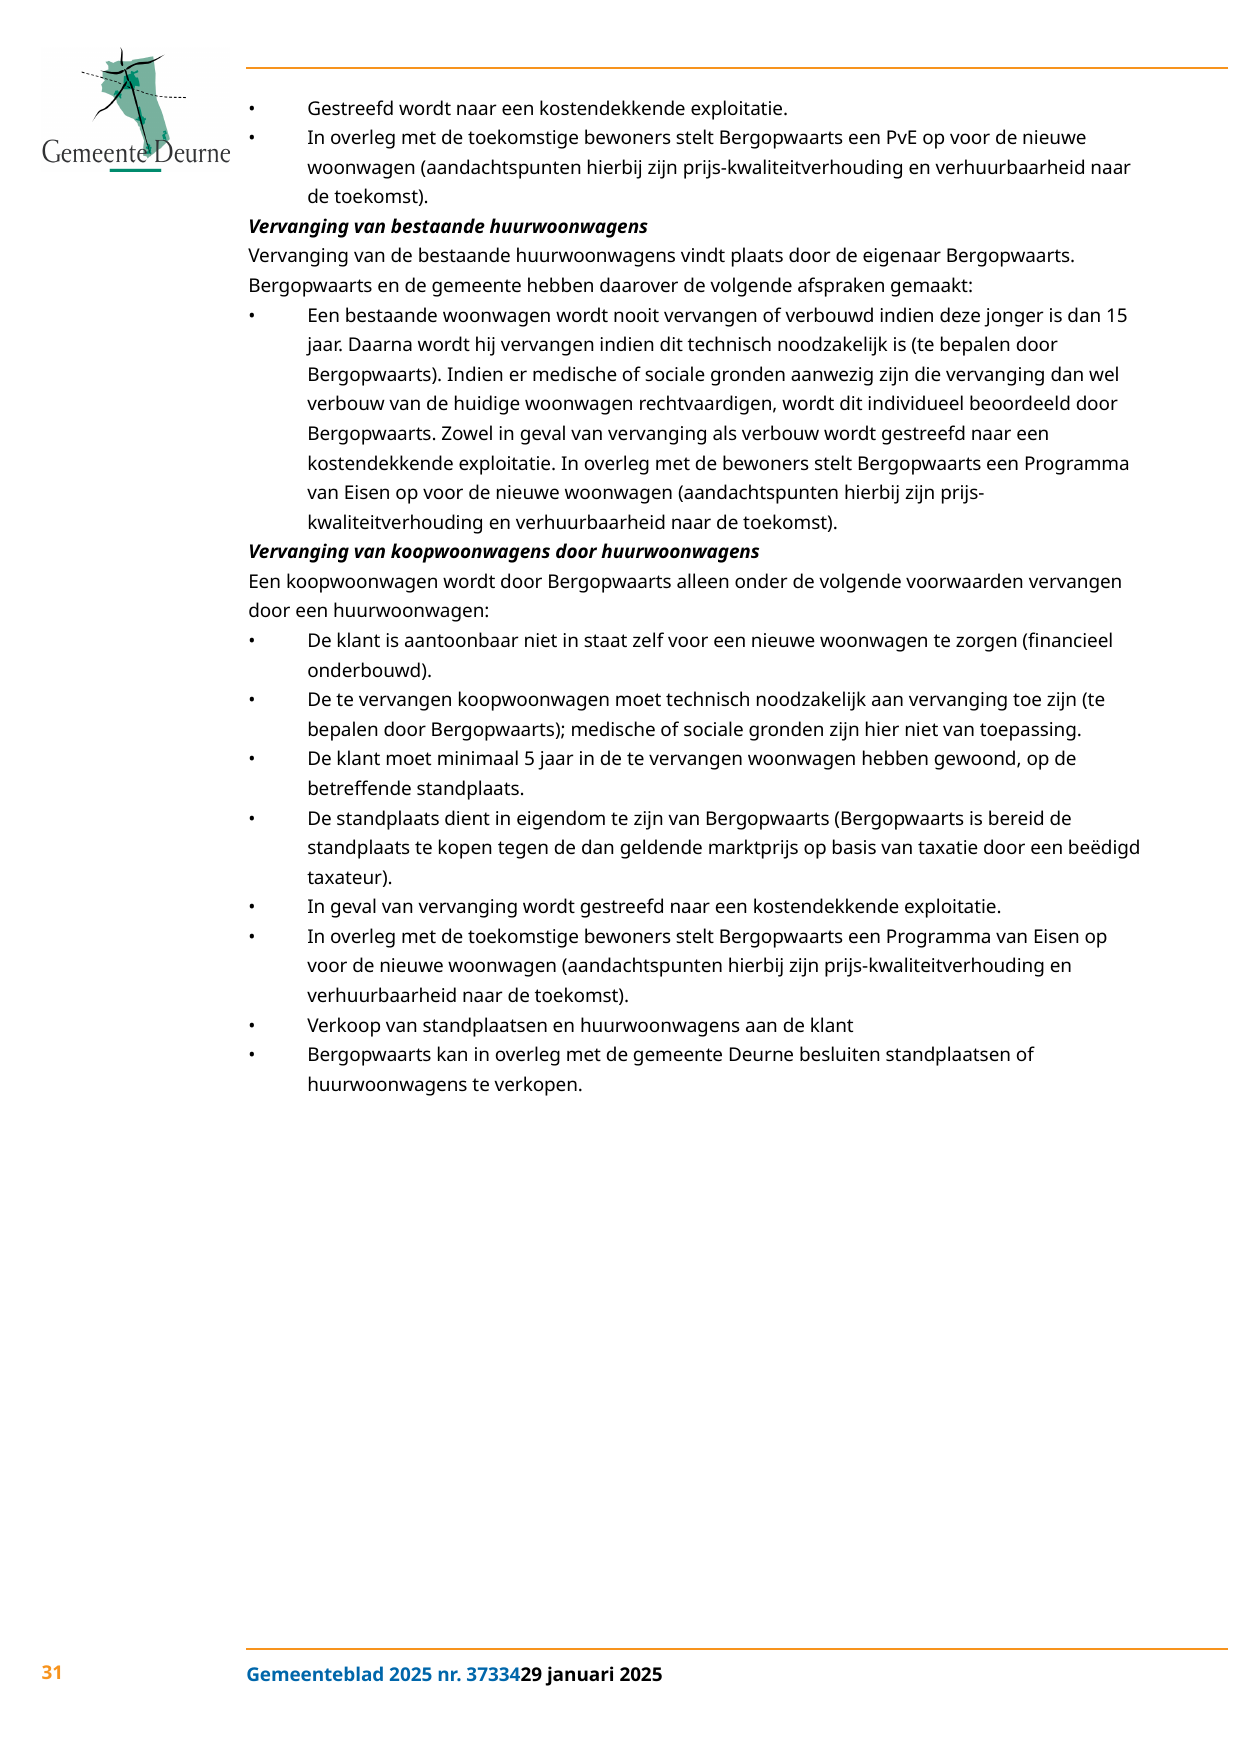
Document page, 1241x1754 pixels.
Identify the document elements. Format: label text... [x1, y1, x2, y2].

list De te vervangen koopwoonwagen moet technisch noodzakelijk aan vervanging toe zijn (te bepalen door Bergopwaarts); medische of sociale gronden zijn hier niet van toepassing. [248, 686, 1152, 742]
list In overleg met de toekomstige bewoners stelt Bergopwaarts een Programma van Eisen op voor de nieuwe woonwagen (aandachtspunten hierbij zijn prijs-kwaliteitverhouding en verhuurbaarheid naar de toekomst). [248, 923, 1152, 1008]
text Vervanging van koopwoonwagens door huurwoonwagens [248, 538, 1152, 564]
list De klant is aantoonbaar niet in staat zelf voor een nieuwe woonwagen te zorgen (financieel onderbouwd). [248, 627, 1152, 683]
text Vervanging van bestaande huurwoonwagens [248, 213, 1152, 239]
list In overleg met de toekomstige bewoners stelt Bergopwaarts een PvE op voor de nieuwe woonwagen (aandachtspunten hierbij zijn prijs-kwaliteitverhouding en verhuurbaarheid naar de toekomst). [248, 124, 1152, 209]
list Een bestaande woonwagen wordt nooit vervangen of verbouwd indien deze jonger is dan 15 jaar. Daarna wordt hij vervangen indien dit technisch noodzakelijk is (te bepalen door Bergopwaarts). Indien er medische of sociale gronden aanwezig zijn die vervanging dan wel verbouw van de huidige woonwagen rechtvaardigen, wordt dit individueel beoordeeld door Bergopwaarts. Zowel in geval van vervanging als verbouw wordt gestreefd naar een kostendekkende exploitatie. In overleg met de bewoners stelt Bergopwaarts een Programma van Eisen op voor de nieuwe woonwagen (aandachtspunten hierbij zijn prijs-kwaliteitverhouding en verhuurbaarheid naar de toekomst). [248, 302, 1152, 535]
list Verkoop van standplaatsen en huurwoonwagens aan de klant [248, 1012, 1152, 1038]
picture [41, 47, 231, 172]
text Vervanging van de bestaande huurwoonwagens vindt plaats door de eigenaar Bergopwaarts. Bergopwaarts en de gemeente hebben daarover de volgende afspraken gemaakt: [248, 243, 1152, 298]
list Gestreefd wordt naar een kostendekkende exploitatie. [248, 95, 1152, 121]
list De klant moet minimaal 5 jaar in de te vervangen woonwagen hebben gewoond, op de betreffende standplaats. [248, 746, 1152, 801]
text Een koopwoonwagen wordt door Bergopwaarts alleen onder de volgende voorwaarden vervangen door een huurwoonwagen: [248, 568, 1152, 623]
list In geval van vervanging wordt gestreefd naar een kostendekkende exploitatie. [248, 893, 1152, 919]
list Bergopwaarts kan in overleg met de gemeente Deurne besluiten standplaatsen of huurwoonwagens te verkopen. [248, 1041, 1152, 1097]
list De standplaats dient in eigendom te zijn van Bergopwaarts (Bergopwaarts is bereid de standplaats te kopen tegen de dan geldende marktprijs op basis van taxatie door een beëdigd taxateur). [248, 805, 1152, 890]
